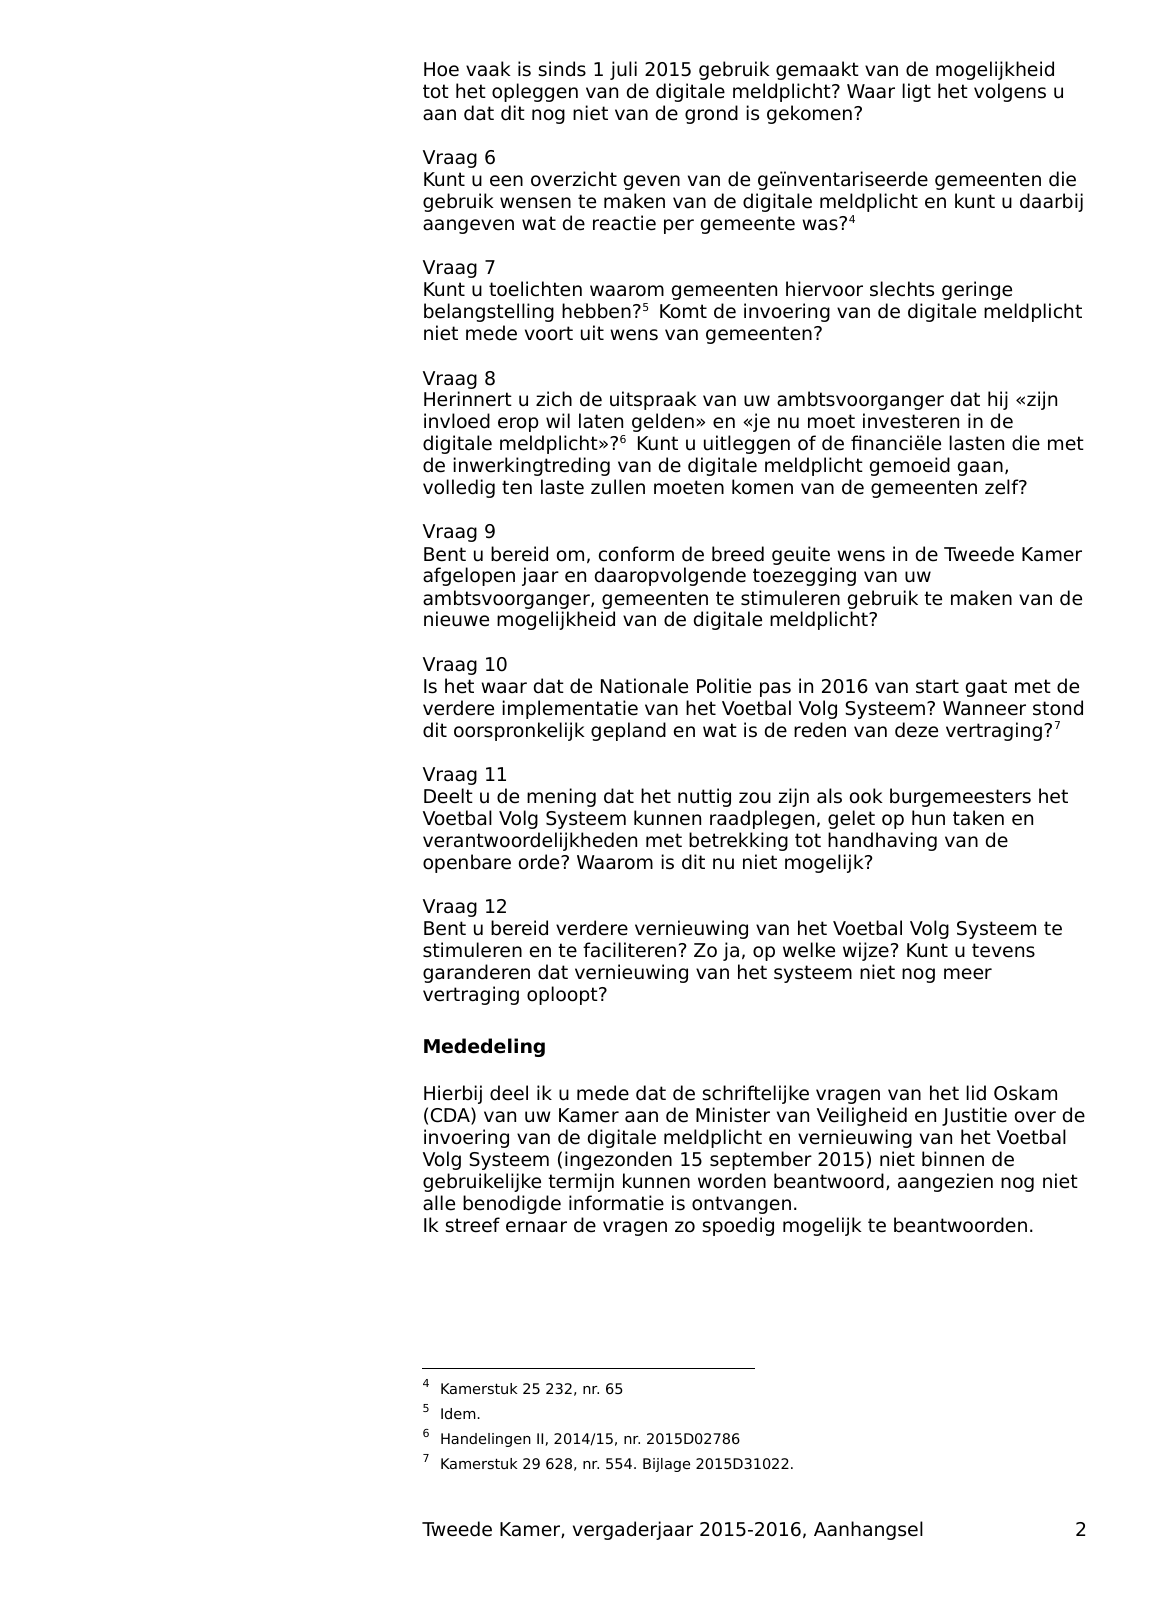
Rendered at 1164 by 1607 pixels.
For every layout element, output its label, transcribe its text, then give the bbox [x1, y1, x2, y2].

text Bent u bereid om, conform de breed geuite wens in de Tweede Kamer afgelopen jaar en daaropvolgende toezegging van uw ambtsvoorganger, gemeenten te stimuleren gebruik te maken van de nieuwe mogelijkheid van de digitale meldplicht? [422, 543, 1087, 631]
text Kamerstuk 25 232, nr. 65 [422, 1377, 1087, 1399]
text Vraag 8 [422, 367, 1087, 389]
text Hierbij deel ik u mede dat de schriftelijke vragen van het lid Oskam (CDA) van uw Kamer aan de Minister van Veiligheid en Justitie over de invoering van de digitale meldplicht en vernieuwing van het Voetbal Volg Systeem (ingezonden 15 september 2015) niet binnen de gebruikelijke termijn kunnen worden beantwoord, aangezien nog niet alle benodigde informatie is ontvangen. [422, 1083, 1087, 1214]
text Kamerstuk 29 628, nr. 554. Bijlage 2015D31022. [422, 1452, 1087, 1474]
text Herinnert u zich de uitspraak van uw ambtsvoorganger dat hij «zijn invloed erop wil laten gelden» en «je nu moet investeren in de digitale meldplicht»? Kunt u uitleggen of de financiële lasten die met de inwerkingtreding van de digitale meldplicht gemoeid gaan, volledig ten laste zullen moeten komen van de gemeenten zelf? [422, 389, 1087, 499]
text Ik streef ernaar de vragen zo spoedig mogelijk te beantwoorden. [422, 1214, 1087, 1236]
text Is het waar dat de Nationale Politie pas in 2016 van start gaat met de verdere implementatie van het Voetbal Volg Systeem? Wanneer stond dit oorspronkelijk gepland en wat is de reden van deze vertraging? [422, 676, 1087, 741]
text Vraag 11 [422, 764, 1087, 786]
text Deelt u de mening dat het nuttig zou zijn als ook burgemeesters het Voetbal Volg Systeem kunnen raadplegen, gelet op hun taken en verantwoordelijkheden met betrekking tot handhaving van de openbare orde? Waarom is dit nu niet mogelijk? [422, 786, 1087, 873]
text Kunt u een overzicht geven van de geïnventariseerde gemeenten die gebruik wensen te maken van de digitale meldplicht en kunt u daarbij aangeven wat de reactie per gemeente was? [422, 169, 1087, 235]
text Handelingen II, 2014/15, nr. 2015D02786 [422, 1427, 1087, 1449]
text Idem. [422, 1402, 1087, 1424]
text Vraag 10 [422, 653, 1087, 676]
subtitle Mededeling [422, 1036, 1087, 1058]
text Bent u bereid verdere vernieuwing van het Voetbal Volg Systeem te stimuleren en te faciliteren? Zo ja, op welke wijze? Kunt u tevens garanderen dat vernieuwing van het systeem niet nog meer vertraging oploopt? [422, 918, 1087, 1006]
text Vraag 6 [422, 147, 1087, 169]
text Vraag 7 [422, 257, 1087, 279]
text Hoe vaak is sinds 1 juli 2015 gebruik gemaakt van de mogelijkheid tot het opleggen van de digitale meldplicht? Waar ligt het volgens u aan dat dit nog niet van de grond is gekomen? [422, 59, 1087, 125]
text Vraag 12 [422, 896, 1087, 918]
text Vraag 9 [422, 521, 1087, 543]
text Kunt u toelichten waarom gemeenten hiervoor slechts geringe belangstelling hebben? Komt de invoering van de digitale meldplicht niet mede voort uit wens van gemeenten? [422, 279, 1087, 345]
